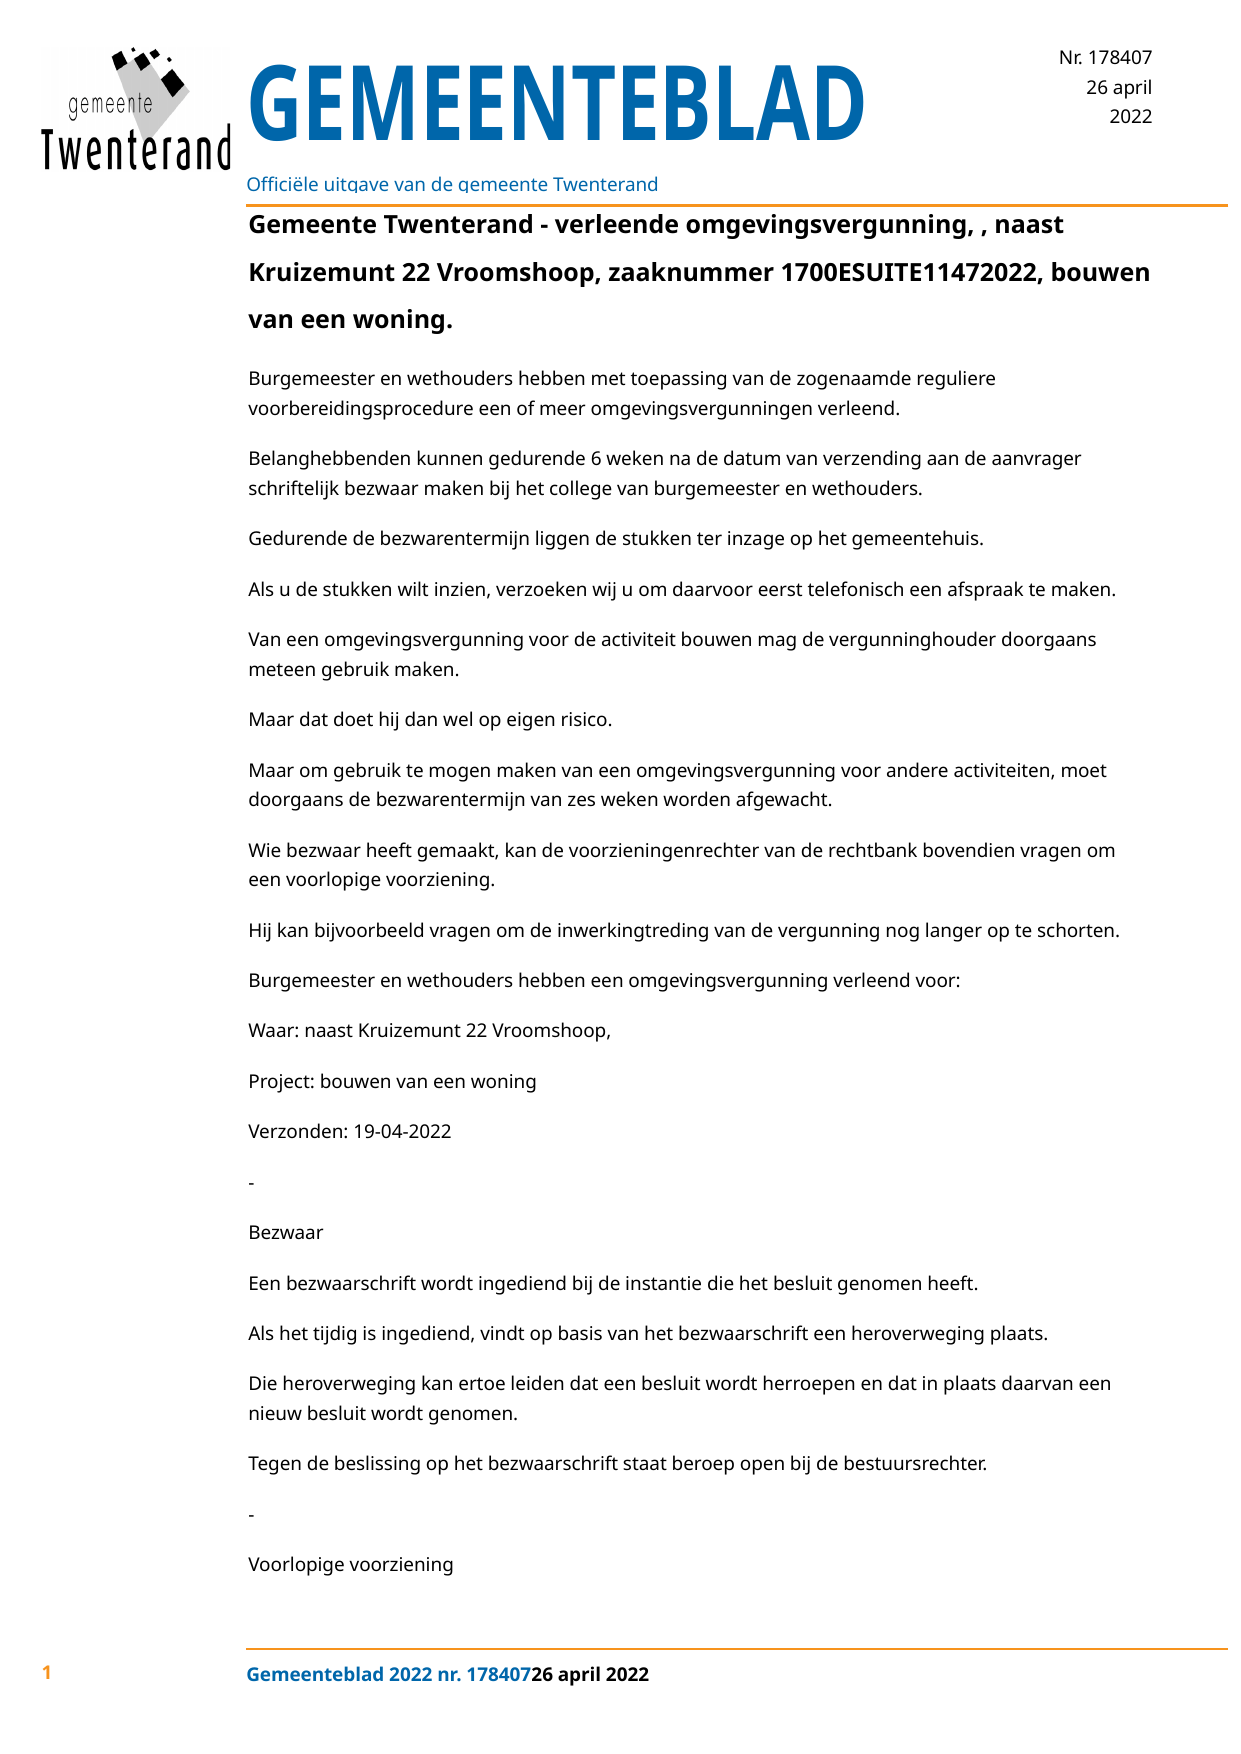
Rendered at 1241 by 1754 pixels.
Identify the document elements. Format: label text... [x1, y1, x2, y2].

text Waar: naast Kruizemunt 22 Vroomshoop, [248, 1018, 1152, 1043]
text Maar dat doet hij dan wel op eigen risico. [248, 706, 1152, 732]
text Een bezwaarschrift wordt ingediend bij de instantie die het besluit genomen heeft. [248, 1270, 1152, 1295]
picture [41, 47, 231, 172]
text Als het tijdig is ingediend, vindt op basis van het bezwaarschrift een heroverweging plaats. [248, 1320, 1152, 1346]
text Hij kan bijvoorbeeld vragen om de inwerkingtreding van de vergunning nog langer op te schorten. [248, 917, 1152, 942]
text Belanghebbenden kunnen gedurende 6 weken na de datum van verzending aan de aanvrager schriftelijk bezwaar maken bij het college van burgemeester en wethouders. [248, 446, 1152, 501]
text Maar om gebruik te mogen maken van een omgevingsvergunning voor andere activiteiten, moet doorgaans de bezwarentermijn van zes weken worden afgewacht. [248, 757, 1152, 812]
text Burgemeester en wethouders hebben een omgevingsvergunning verleend voor: [248, 967, 1152, 993]
text Van een omgevingsvergunning voor de activiteit bouwen mag de vergunninghouder doorgaans meteen gebruik maken. [248, 626, 1152, 682]
text - [248, 1169, 1152, 1194]
text Wie bezwaar heeft gemaakt, kan de voorzieningenrechter van de rechtbank bovendien vragen om een voorlopige voorziening. [248, 837, 1152, 892]
text Als u de stukken wilt inzien, verzoeken wij u om daarvoor eerst telefonisch een afspraak te maken. [248, 576, 1152, 602]
text Verzonden: 19-04-2022 [248, 1118, 1152, 1144]
text Gemeente Twenterand - verleende omgevingsvergunning, , naast Kruizemunt 22 Vroomshoop, zaaknummer 1700ESUITE11472022, bouwen van een woning. [248, 207, 1152, 336]
text Gedurende de bezwarentermijn liggen de stukken ter inzage op het gemeentehuis. [248, 526, 1152, 551]
text Die heroverweging kan ertoe leiden dat een besluit wordt herroepen en dat in plaats daarvan een nieuw besluit wordt genomen. [248, 1371, 1152, 1426]
text Project: bouwen van een woning [248, 1068, 1152, 1094]
text Voorlopige voorziening [248, 1551, 1152, 1577]
text Burgemeester en wethouders hebben met toepassing van de zogenaamde reguliere voorbereidingsprocedure een of meer omgevingsvergunningen verleend. [248, 366, 1152, 421]
text - [248, 1501, 1152, 1527]
text Tegen de beslissing op het bezwaarschrift staat beroep open bij de bestuursrechter. [248, 1451, 1152, 1476]
text Bezwaar [248, 1219, 1152, 1245]
